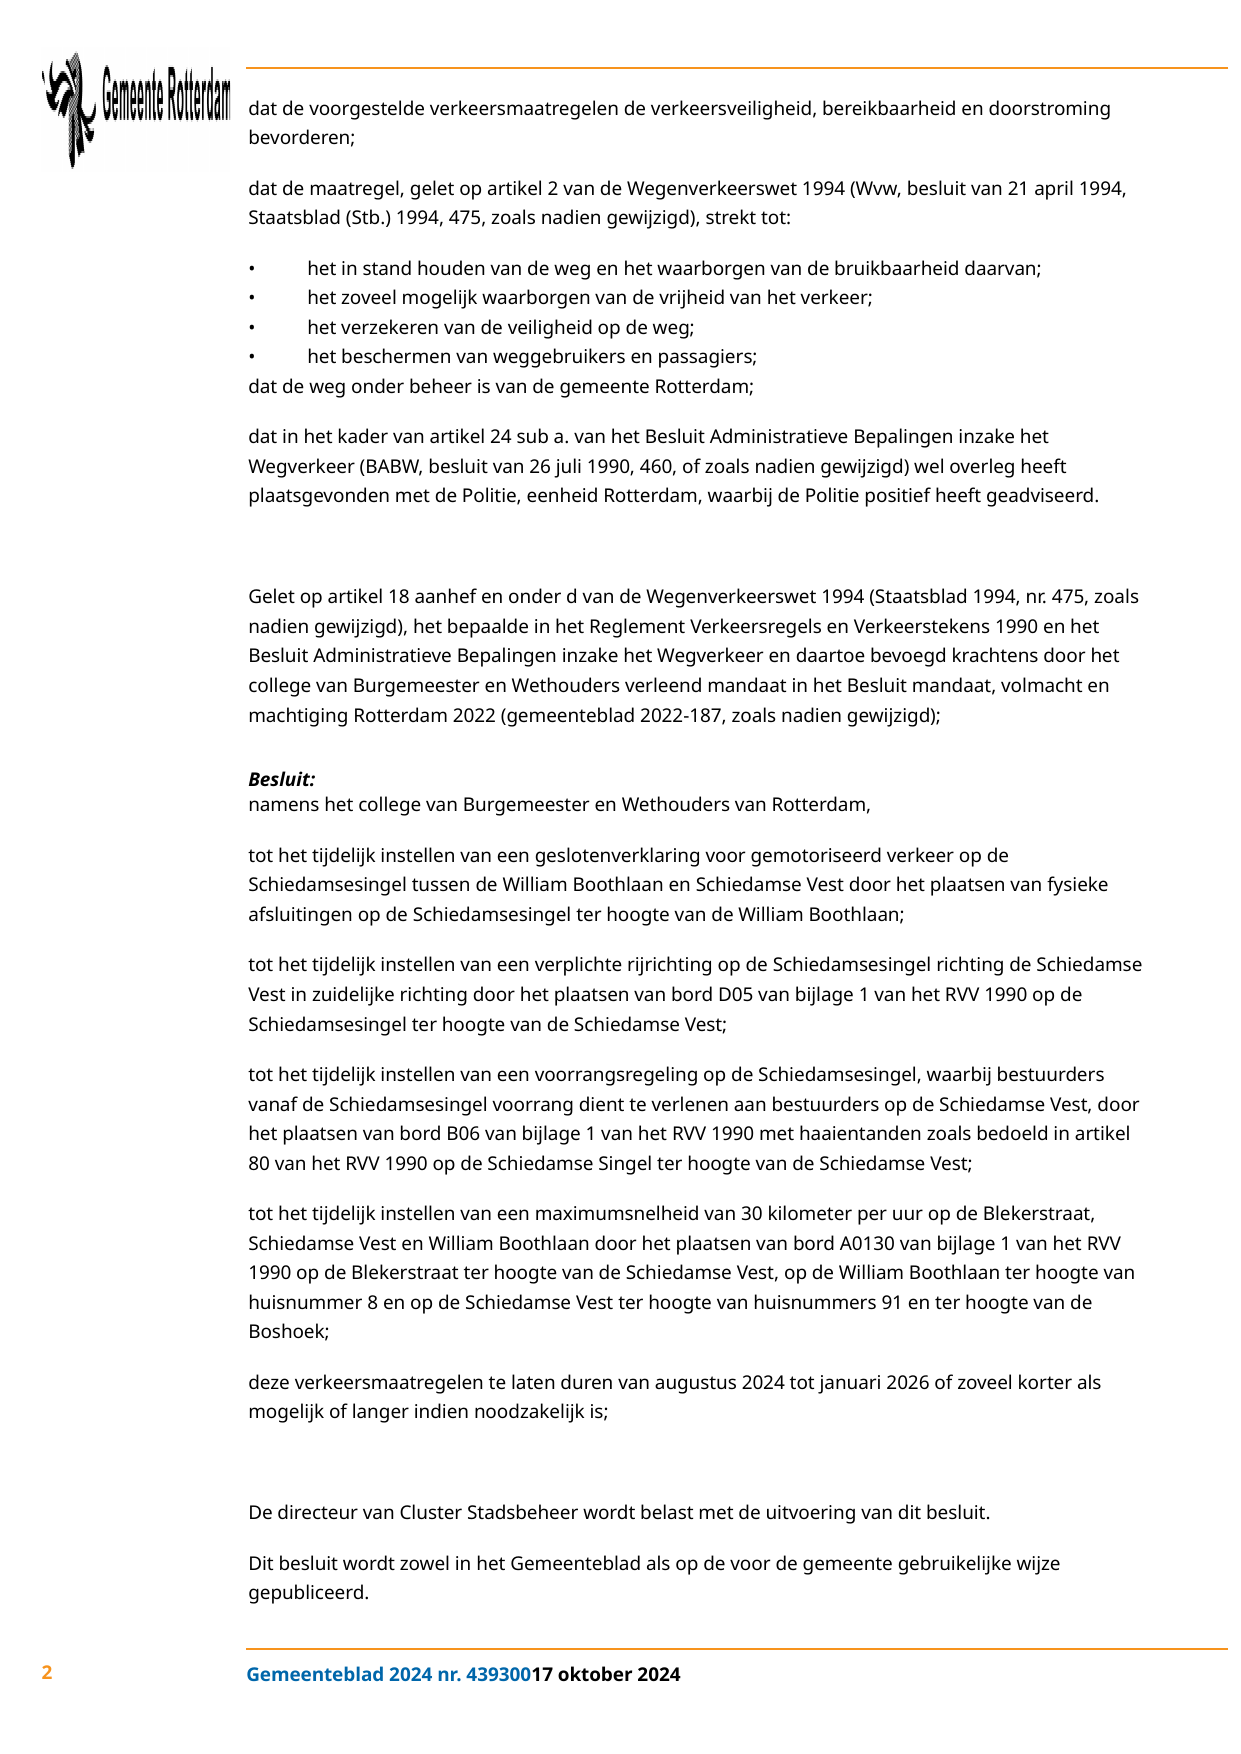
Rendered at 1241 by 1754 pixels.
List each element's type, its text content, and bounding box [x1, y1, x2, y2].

text dat de maatregel, gelet op artikel 2 van de Wegenverkeerswet 1994 (Wvw, besluit van 21 april 1994, Staatsblad (Stb.) 1994, 475, zoals nadien gewijzigd), strekt tot: [248, 175, 1152, 230]
list het in stand houden van de weg en het waarborgen van de bruikbaarheid daarvan; [248, 255, 1152, 281]
text Dit besluit wordt zowel in het Gemeenteblad als op de voor de gemeente gebruikelijke wijze gepubliceerd. [248, 1550, 1152, 1605]
text tot het tijdelijk instellen van een geslotenverklaring voor gemotoriseerd verkeer op de Schiedamsesingel tussen de William Boothlaan en Schiedamse Vest door het plaatsen van fysieke afsluitingen op de Schiedamsesingel ter hoogte van de William Boothlaan; [248, 842, 1152, 927]
text Gelet op artikel 18 aanhef en onder d van de Wegenverkeerswet 1994 (Staatsblad 1994, nr. 475, zoals nadien gewijzigd), het bepaalde in het Reglement Verkeersregels en Verkeerstekens 1990 en het Besluit Administratieve Bepalingen inzake het Wegverkeer en daartoe bevoegd krachtens door het college van Burgemeester en Wethouders verleend mandaat in het Besluit mandaat, volmacht en machtiging Rotterdam 2022 (gemeenteblad 2022-187, zoals nadien gewijzigd); [248, 583, 1152, 728]
text dat de weg onder beheer is van de gemeente Rotterdam; [248, 373, 1152, 399]
text tot het tijdelijk instellen van een voorrangsregeling op de Schiedamsesingel, waarbij bestuurders vanaf de Schiedamsesingel voorrang dient te verlenen aan bestuurders op de Schiedamse Vest, door het plaatsen van bord B06 van bijlage 1 van het RVV 1990 met haaientanden zoals bedoeld in artikel 80 van het RVV 1990 op de Schiedamse Singel ter hoogte van de Schiedamse Vest; [248, 1061, 1152, 1176]
list het verzekeren van de veiligheid op de weg; [248, 314, 1152, 340]
text namens het college van Burgemeester en Wethouders van Rotterdam, [248, 792, 1152, 817]
text deze verkeersmaatregelen te laten duren van augustus 2024 tot januari 2026 of zoveel korter als mogelijk of langer indien noodzakelijk is; [248, 1369, 1152, 1424]
picture [41, 47, 231, 172]
text tot het tijdelijk instellen van een verplichte rijrichting op de Schiedamsesingel richting de Schiedamse Vest in zuidelijke richting door het plaatsen van bord D05 van bijlage 1 van het RVV 1990 op de Schiedamsesingel ter hoogte van de Schiedamse Vest; [248, 952, 1152, 1036]
text dat in het kader van artikel 24 sub a. van het Besluit Administratieve Bepalingen inzake het Wegverkeer (BABW, besluit van 26 juli 1990, 460, of zoals nadien gewijzigd) wel overleg heeft plaatsgevonden met de Politie, eenheid Rotterdam, waarbij de Politie positief heeft geadviseerd. [248, 423, 1152, 508]
list het zoveel mogelijk waarborgen van de vrijheid van het verkeer; [248, 284, 1152, 310]
text Besluit: [248, 766, 1152, 792]
text De directeur van Cluster Stadsbeheer wordt belast met de uitvoering van dit besluit. [248, 1499, 1152, 1525]
text dat de voorgestelde verkeersmaatregelen de verkeersveiligheid, bereikbaarheid en doorstroming bevorderen; [248, 95, 1152, 150]
text tot het tijdelijk instellen van een maximumsnelheid van 30 kilometer per uur op de Blekerstraat, Schiedamse Vest en William Boothlaan door het plaatsen van bord A0130 van bijlage 1 van het RVV 1990 op de Blekerstraat ter hoogte van de Schiedamse Vest, op de William Boothlaan ter hoogte van huisnummer 8 en op de Schiedamse Vest ter hoogte van huisnummers 91 en ter hoogte van de Boshoek; [248, 1200, 1152, 1344]
list het beschermen van weggebruikers en passagiers; [248, 343, 1152, 369]
